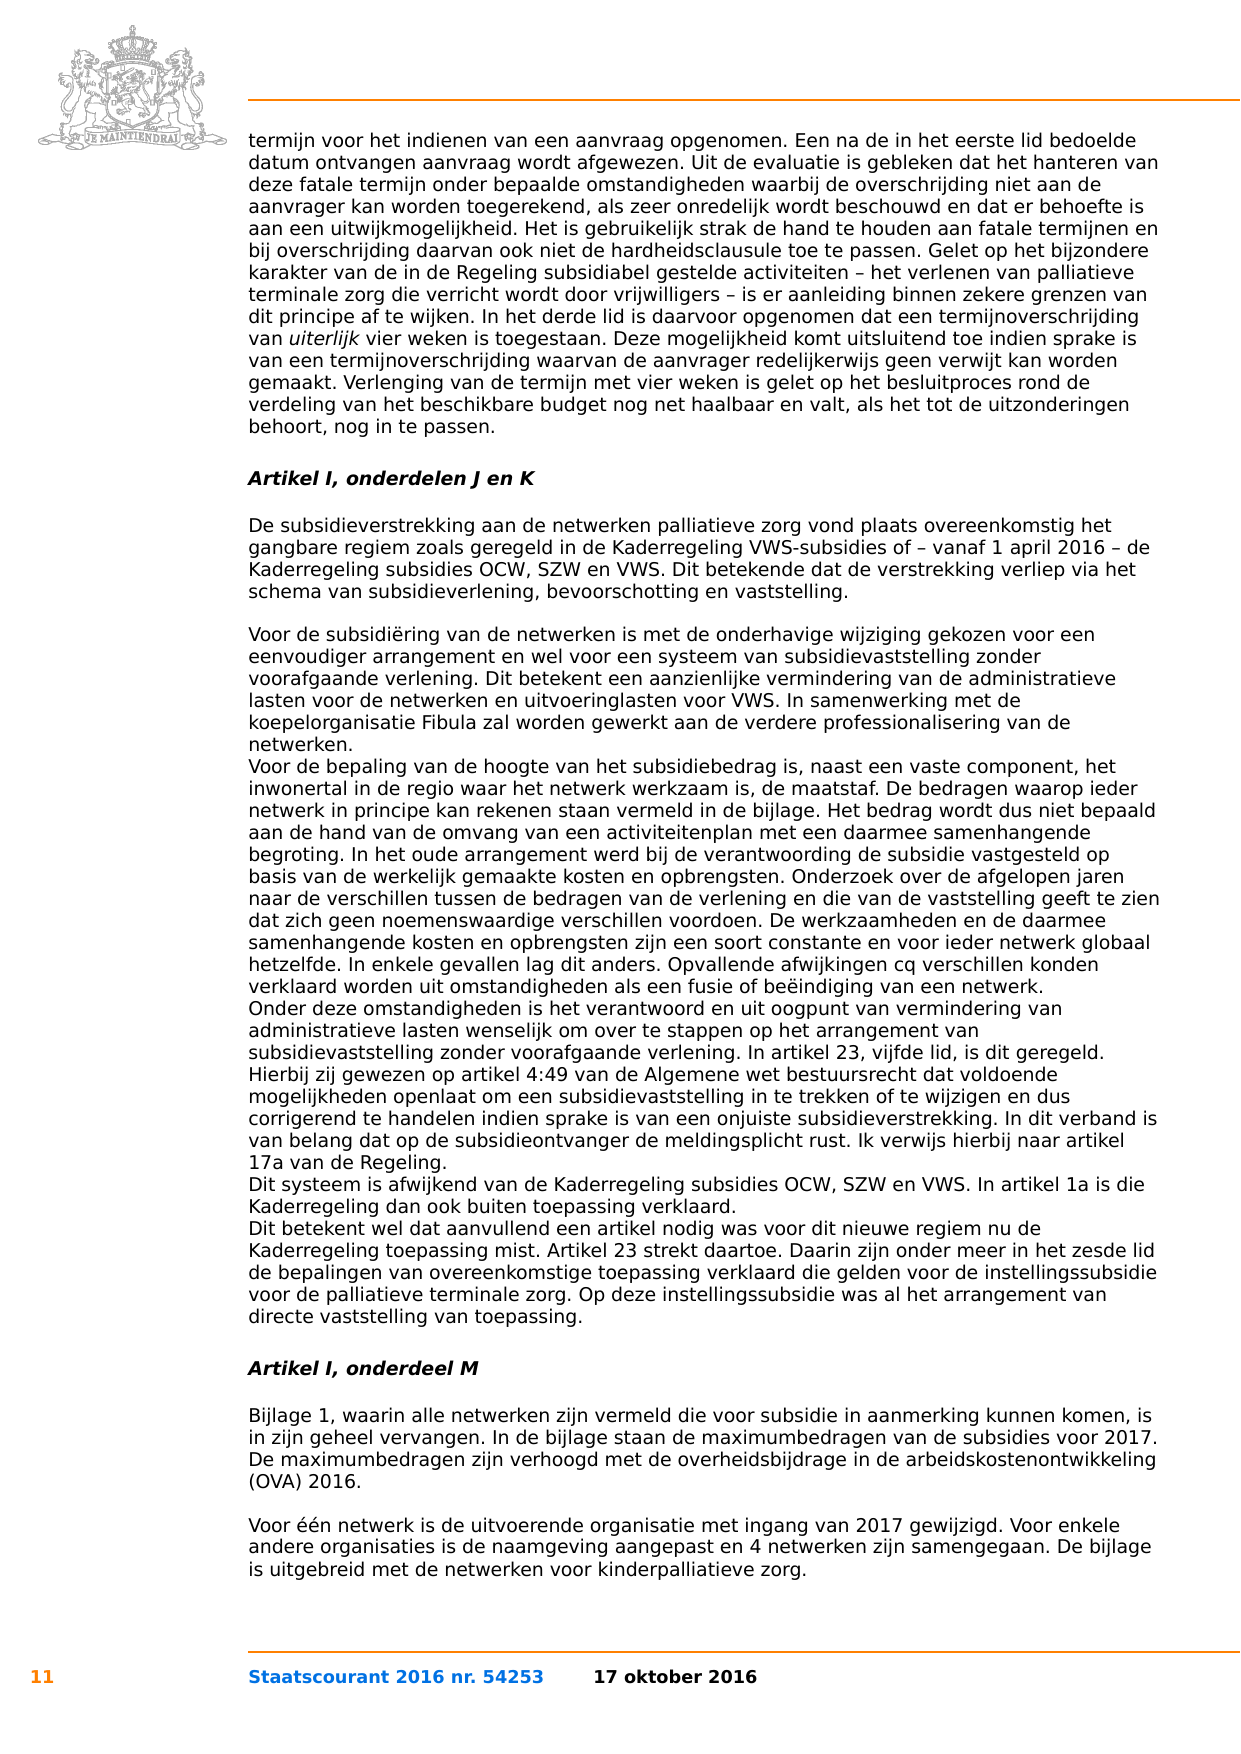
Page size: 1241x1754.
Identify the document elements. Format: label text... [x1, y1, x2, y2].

text Voor de subsidiëring van de netwerken is met de onderhavige wijziging gekozen voor een eenvoudiger arrangement en wel voor een systeem van subsidievaststelling zonder voorafgaande verlening. Dit betekent een aanzienlijke vermindering van de administratieve lasten voor de netwerken en uitvoeringlasten voor VWS. In samenwerking met de koepelorganisatie Fibula zal worden gewerkt aan de verdere professionalisering van de netwerken. [248, 624, 1163, 756]
text Voor één netwerk is de uitvoerende organisatie met ingang van 2017 gewijzigd. Voor enkele andere organisaties is de naamgeving aangepast en 4 netwerken zijn samengegaan. De bijlage is uitgebreid met de netwerken voor kinderpalliatieve zorg. [248, 1514, 1163, 1580]
text termijn voor het indienen van een aanvraag opgenomen. Een na de in het eerste lid bedoelde datum ontvangen aanvraag wordt afgewezen. Uit de evaluatie is gebleken dat het hanteren van deze fatale termijn onder bepaalde omstandigheden waarbij de overschrijding niet aan de aanvrager kan worden toegerekend, als zeer onredelijk wordt beschouwd en dat er behoefte is aan een uitwijkmogelijkheid. Het is gebruikelijk strak de hand te houden aan fatale termijnen en bij overschrijding daarvan ook niet de hardheidsclausule toe te passen. Gelet op het bijzondere karakter van de in de Regeling subsidiabel gestelde activiteiten – het verlenen van palliatieve terminale zorg die verricht wordt door vrijwilligers – is er aanleiding binnen zekere grenzen van dit principe af te wijken. In het derde lid is daarvoor opgenomen dat een termijnoverschrijding van uiterlijk vier weken is toegestaan. Deze mogelijkheid komt uitsluitend toe indien sprake is van een termijnoverschrijding waarvan de aanvrager redelijkerwijs geen verwijt kan worden gemaakt. Verlenging van de termijn met vier weken is gelet op het besluitproces rond de verdeling van het beschikbare budget nog net haalbaar en valt, als het tot de uitzonderingen behoort, nog in te passen. [248, 130, 1163, 438]
text Onder deze omstandigheden is het verantwoord en uit oogpunt van vermindering van administratieve lasten wenselijk om over te stappen op het arrangement van subsidievaststelling zonder voorafgaande verlening. In artikel 23, vijfde lid, is dit geregeld. Hierbij zij gewezen op artikel 4:49 van de Algemene wet bestuursrecht dat voldoende mogelijkheden openlaat om een subsidievaststelling in te trekken of te wijzigen en dus corrigerend te handelen indien sprake is van een onjuiste subsidieverstrekking. In dit verband is van belang dat op de subsidieontvanger de meldingsplicht rust. Ik verwijs hierbij naar artikel 17a van de Regeling. [248, 998, 1163, 1174]
text De subsidieverstrekking aan de netwerken palliatieve zorg vond plaats overeenkomstig het gangbare regiem zoals geregeld in de Kaderregeling VWS-subsidies of – vanaf 1 april 2016 – de Kaderregeling subsidies OCW, SZW en VWS. Dit betekende dat de verstrekking verliep via het schema van subsidieverlening, bevoorschotting en vaststelling. [248, 514, 1163, 602]
text Dit betekent wel dat aanvullend een artikel nodig was voor dit nieuwe regiem nu de Kaderregeling toepassing mist. Artikel 23 strekt daartoe. Daarin zijn onder meer in het zesde lid de bepalingen van overeenkomstige toepassing verklaard die gelden voor de instellingssubsidie voor de palliatieve terminale zorg. Op deze instellingssubsidie was al het arrangement van directe vaststelling van toepassing. [248, 1218, 1163, 1328]
text Voor de bepaling van de hoogte van het subsidiebedrag is, naast een vaste component, het inwonertal in de regio waar het netwerk werkzaam is, de maatstaf. De bedragen waarop ieder netwerk in principe kan rekenen staan vermeld in de bijlage. Het bedrag wordt dus niet bepaald aan de hand van de omvang van een activiteitenplan met een daarmee samenhangende begroting. In het oude arrangement werd bij de verantwoording de subsidie vastgesteld op basis van de werkelijk gemaakte kosten en opbrengsten. Onderzoek over de afgelopen jaren naar de verschillen tussen de bedragen van de verlening en die van de vaststelling geeft te zien dat zich geen noemenswaardige verschillen voordoen. De werkzaamheden en de daarmee samenhangende kosten en opbrengsten zijn een soort constante en voor ieder netwerk globaal hetzelfde. In enkele gevallen lag dit anders. Opvallende afwijkingen cq verschillen konden verklaard worden uit omstandigheden als een fusie of beëindiging van een netwerk. [248, 756, 1163, 998]
text Bijlage 1, waarin alle netwerken zijn vermeld die voor subsidie in aanmerking kunnen komen, is in zijn geheel vervangen. In de bijlage staan de maximumbedragen van de subsidies voor 2017. De maximumbedragen zijn verhoogd met de overheidsbijdrage in de arbeidskostenontwikkeling (OVA) 2016. [248, 1405, 1163, 1493]
picture [38, 25, 227, 150]
subtitle Artikel I, onderdeel M [248, 1358, 1163, 1380]
subtitle Artikel I, onderdelen J en K [248, 468, 1163, 489]
text Dit systeem is afwijkend van de Kaderregeling subsidies OCW, SZW en VWS. In artikel 1a is die Kaderregeling dan ook buiten toepassing verklaard. [248, 1174, 1163, 1218]
